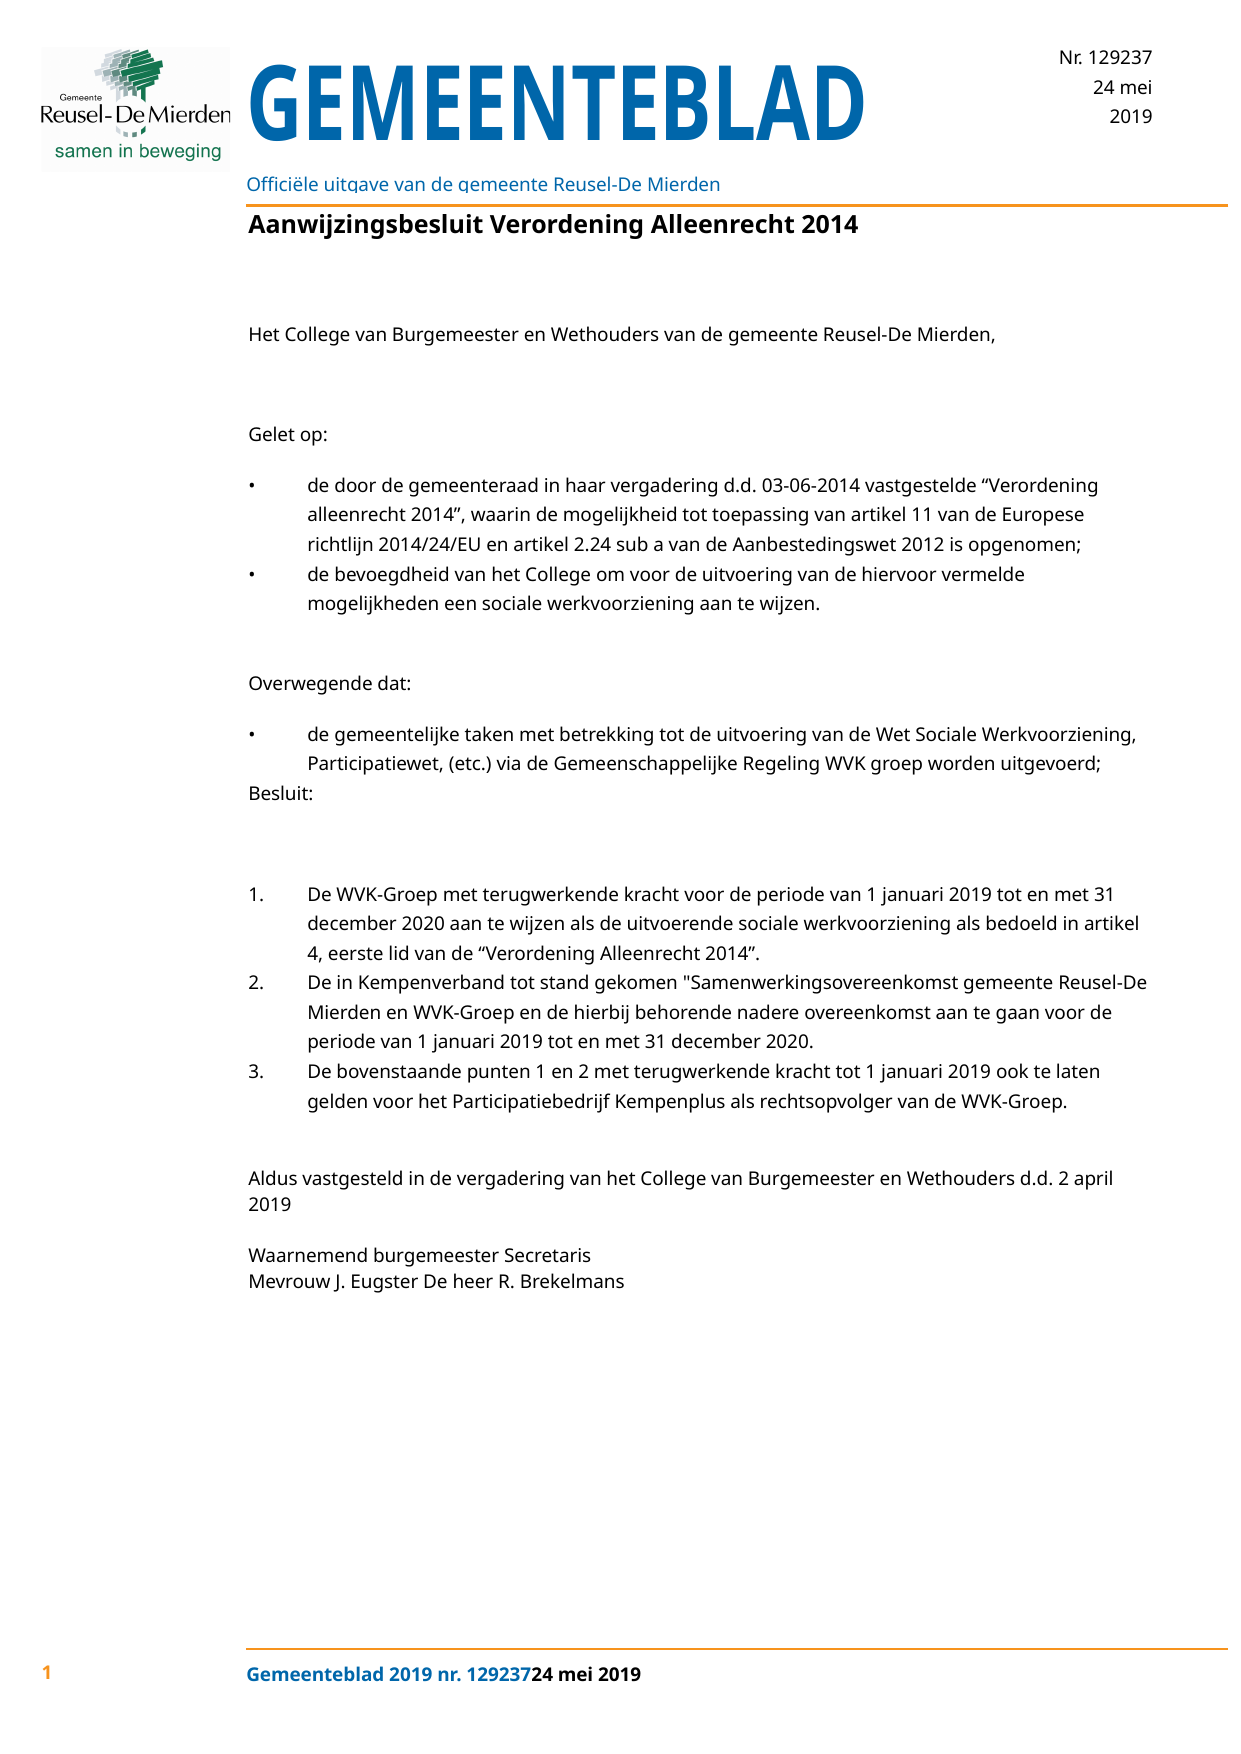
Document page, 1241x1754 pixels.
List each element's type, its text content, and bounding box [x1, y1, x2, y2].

text Overwegende dat: [248, 670, 1152, 696]
list De WVK-Groep met terugwerkende kracht voor de periode van 1 januari 2019 tot en met 31 december 2020 aan te wijzen als de uitvoerende sociale werkvoorziening als bedoeld in artikel 4, eerste lid van de “Verordening Alleenrecht 2014”. [248, 881, 1152, 966]
list De bovenstaande punten 1 en 2 met terugwerkende kracht tot 1 januari 2019 ook te laten gelden voor het Participatiebedrijf Kempenplus als rechtsopvolger van de WVK-Groep. [248, 1058, 1152, 1113]
list de bevoegdheid van het College om voor de uitvoering van de hiervoor vermelde mogelijkheden een sociale werkvoorziening aan te wijzen. [248, 561, 1152, 616]
text Gelet op: [248, 422, 1152, 447]
text Mevrouw J. Eugster De heer R. Brekelmans [248, 1268, 1152, 1294]
text Aanwijzingsbesluit Verordening Alleenrecht 2014 [248, 207, 1152, 241]
text Aldus vastgesteld in de vergadering van het College van Burgemeester en Wethouders d.d. 2 april 2019 [248, 1165, 1152, 1217]
list De in Kempenverband tot stand gekomen "Samenwerkingsovereenkomst gemeente Reusel-De Mierden en WVK-Groep en de hierbij behorende nadere overeenkomst aan te gaan voor de periode van 1 januari 2019 tot en met 31 december 2020. [248, 969, 1152, 1054]
picture [41, 47, 231, 172]
text Besluit: [248, 780, 1152, 806]
text Het College van Burgemeester en Wethouders van de gemeente Reusel-De Mierden, [248, 321, 1152, 346]
text Waarnemend burgemeester Secretaris [248, 1242, 1152, 1268]
list de door de gemeenteraad in haar vergadering d.d. 03-06-2014 vastgestelde “Verordening alleenrecht 2014”, waarin de mogelijkheid tot toepassing van artikel 11 van de Europese richtlijn 2014/24/EU en artikel 2.24 sub a van de Aanbestedingswet 2012 is opgenomen; [248, 472, 1152, 557]
list de gemeentelijke taken met betrekking tot de uitvoering van de Wet Sociale Werkvoorziening, Participatiewet, (etc.) via de Gemeenschappelijke Regeling WVK groep worden uitgevoerd; [248, 721, 1152, 776]
